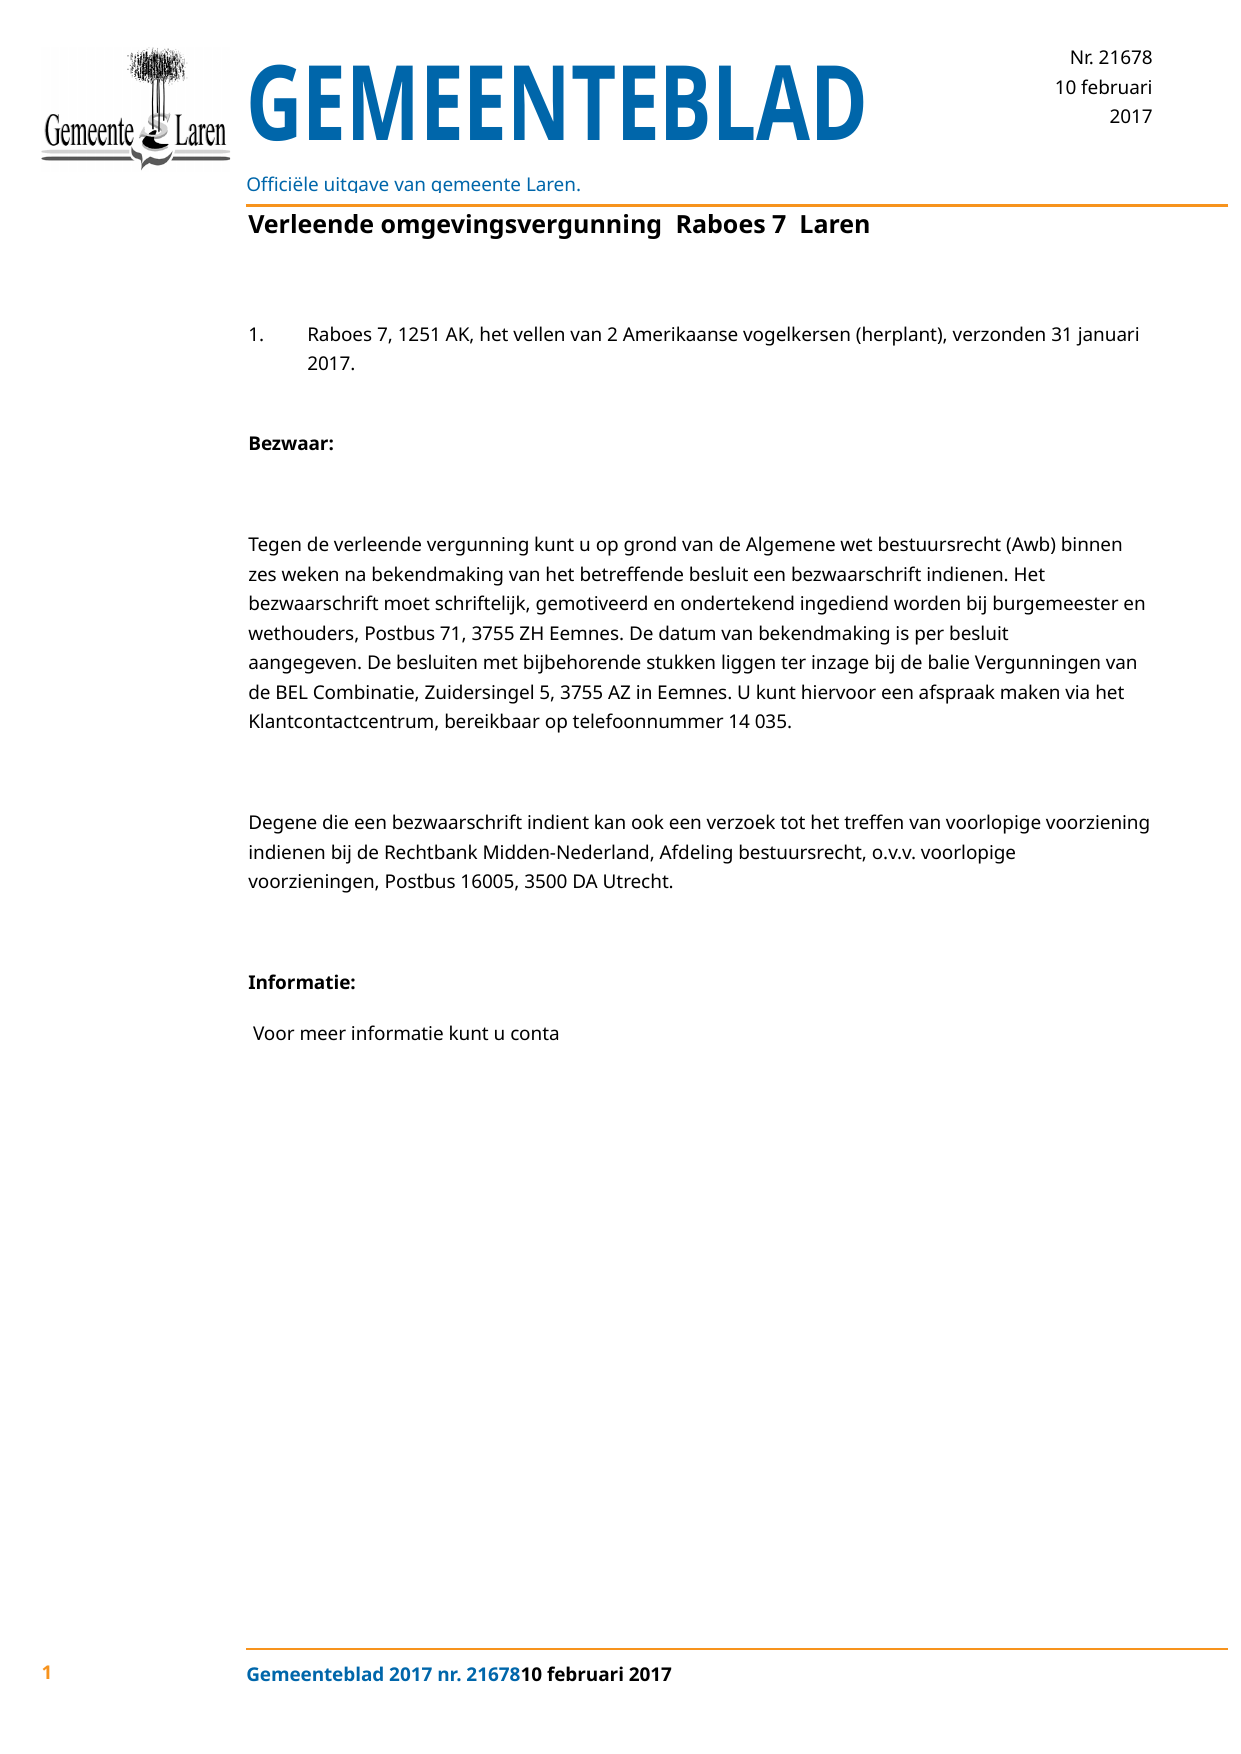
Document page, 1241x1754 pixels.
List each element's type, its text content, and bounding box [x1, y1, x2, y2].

list Raboes 7, 1251 AK, het vellen van 2 Amerikaanse vogelkersen (herplant), verzonden 31 januari 2017. [248, 321, 1152, 376]
text Tegen de verleende vergunning kunt u op grond van de Algemene wet bestuursrecht (Awb) binnen zes weken na bekendmaking van het betreffende besluit een bezwaarschrift indienen. Het bezwaarschrift moet schriftelijk, gemotiveerd en ondertekend ingediend worden bij burgemeester en wethouders, Postbus 71, 3755 ZH Eemnes. De datum van bekendmaking is per besluit aangegeven. De besluiten met bijbehorende stukken liggen ter inzage bij de balie Vergunningen van de BEL Combinatie, Zuidersingel 5, 3755 AZ in Eemnes. U kunt hiervoor een afspraak maken via het Klantcontactcentrum, bereikbaar op telefoonnummer 14 035. [248, 531, 1152, 734]
text Informatie: [248, 969, 1152, 995]
text Degene die een bezwaarschrift indient kan ook een verzoek tot het treffen van voorlopige voorziening indienen bij de Rechtbank Midden-Nederland, Afdeling bestuursrecht, o.v.v. voorlopige voorzieningen, Postbus 16005, 3500 DA Utrecht. [248, 809, 1152, 894]
picture [41, 47, 231, 172]
text Voor meer informatie kunt u conta [248, 1020, 1152, 1046]
text Bezwaar: [248, 430, 1152, 456]
text Verleende omgevingsvergunning Raboes 7 Laren [248, 207, 1152, 241]
